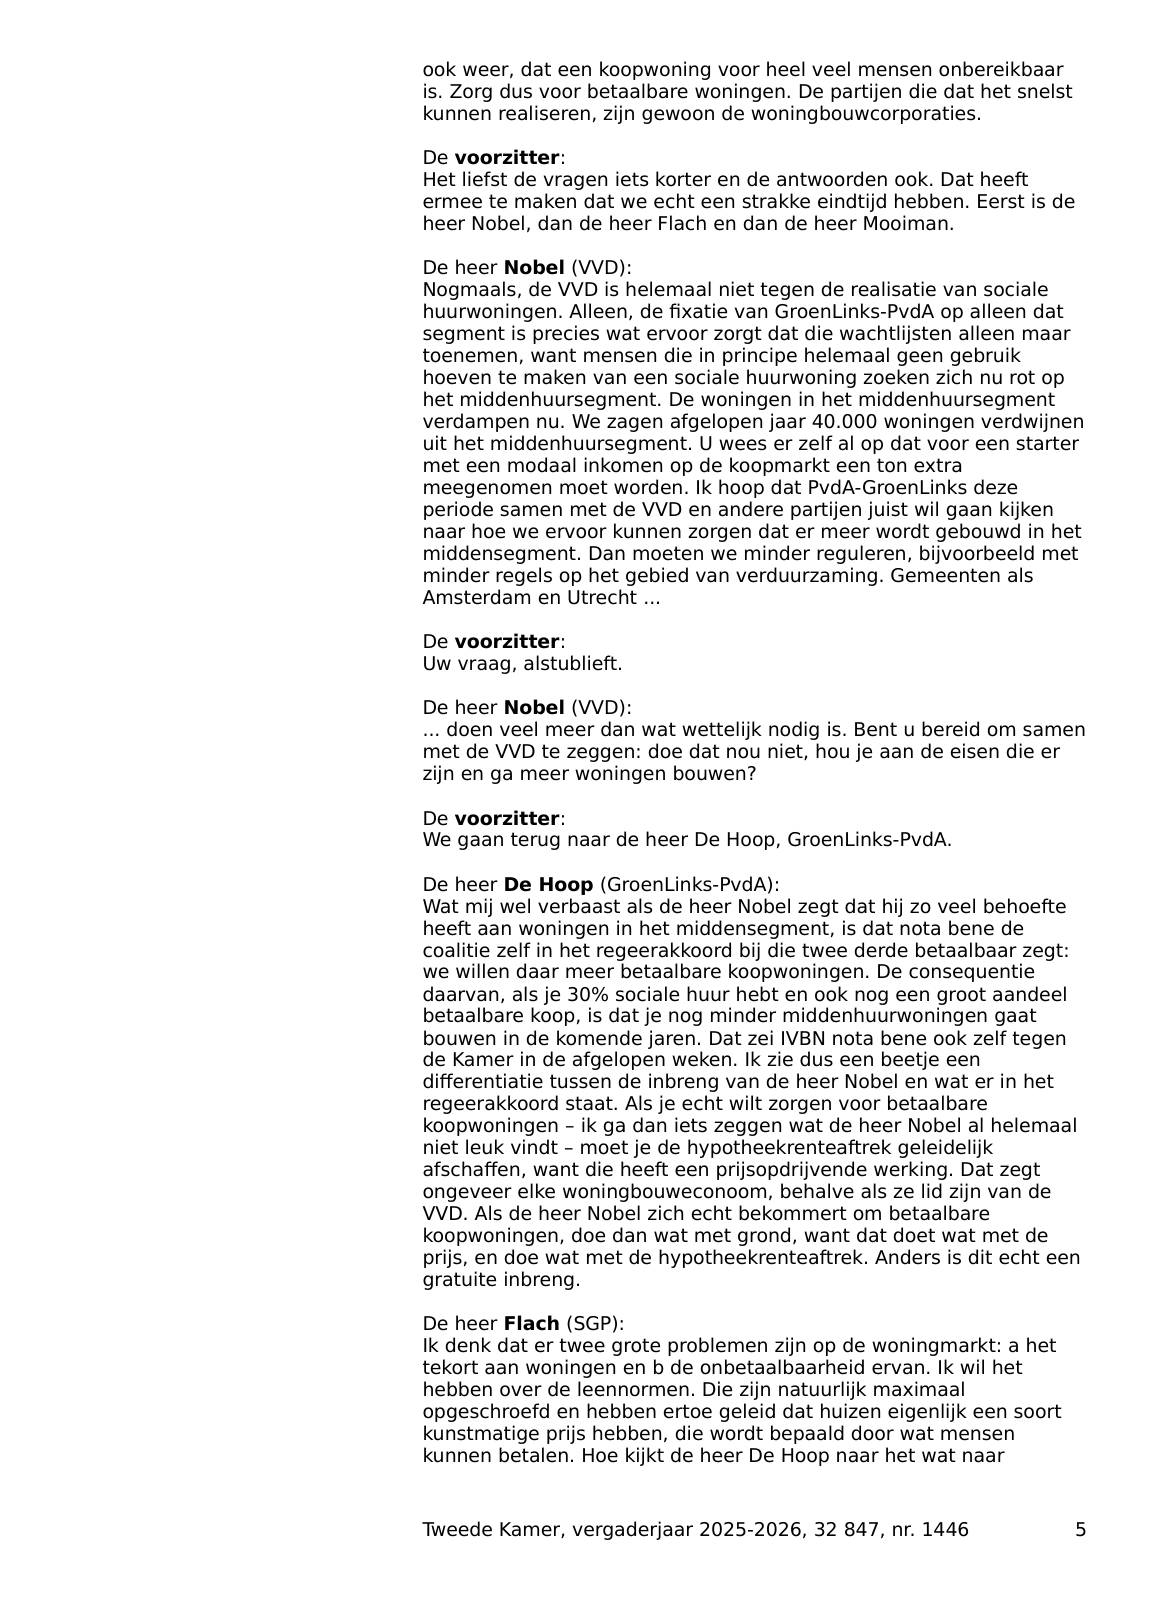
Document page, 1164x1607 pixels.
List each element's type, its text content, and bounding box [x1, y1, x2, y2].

text De heer Nobel (VVD): [422, 257, 1087, 279]
text We gaan terug naar de heer De Hoop, GroenLinks-PvdA. [422, 829, 1087, 851]
text De voorzitter: [422, 147, 1087, 169]
text Uw vraag, alstublieft. [422, 653, 1087, 675]
text ook weer, dat een koopwoning voor heel veel mensen onbereikbaar is. Zorg dus voor betaalbare woningen. De partijen die dat het snelst kunnen realiseren, zijn gewoon de woningbouwcorporaties. [422, 59, 1087, 125]
text Het liefst de vragen iets korter en de antwoorden ook. Dat heeft ermee te maken dat we echt een strakke eindtijd hebben. Eerst is de heer Nobel, dan de heer Flach en dan de heer Mooiman. [422, 169, 1087, 235]
text De voorzitter: [422, 631, 1087, 653]
text Nogmaals, de VVD is helemaal niet tegen de realisatie van sociale huurwoningen. Alleen, de fixatie van GroenLinks-PvdA op alleen dat segment is precies wat ervoor zorgt dat die wachtlijsten alleen maar toenemen, want mensen die in principe helemaal geen gebruik hoeven te maken van een sociale huurwoning zoeken zich nu rot op het middenhuursegment. De woningen in het middenhuursegment verdampen nu. We zagen afgelopen jaar 40.000 woningen verdwijnen uit het middenhuursegment. U wees er zelf al op dat voor een starter met een modaal inkomen op de koopmarkt een ton extra meegenomen moet worden. Ik hoop dat PvdA-GroenLinks deze periode samen met de VVD en andere partijen juist wil gaan kijken naar hoe we ervoor kunnen zorgen dat er meer wordt gebouwd in het middensegment. Dan moeten we minder reguleren, bijvoorbeeld met minder regels op het gebied van verduurzaming. Gemeenten als Amsterdam en Utrecht ... [422, 279, 1087, 609]
text ... doen veel meer dan wat wettelijk nodig is. Bent u bereid om samen met de VVD te zeggen: doe dat nou niet, hou je aan de eisen die er zijn en ga meer woningen bouwen? [422, 719, 1087, 785]
text Ik denk dat er twee grote problemen zijn op de woningmarkt: a het tekort aan woningen en b de onbetaalbaarheid ervan. Ik wil het hebben over de leennormen. Die zijn natuurlijk maximaal opgeschroefd en hebben ertoe geleid dat huizen eigenlijk een soort kunstmatige prijs hebben, die wordt bepaald door wat mensen kunnen betalen. Hoe kijkt de heer De Hoop naar het wat naar [422, 1335, 1087, 1467]
text De heer De Hoop (GroenLinks-PvdA): [422, 873, 1087, 896]
text De heer Flach (SGP): [422, 1313, 1087, 1335]
text De voorzitter: [422, 807, 1087, 829]
text Wat mij wel verbaast als de heer Nobel zegt dat hij zo veel behoefte heeft aan woningen in het middensegment, is dat nota bene de coalitie zelf in het regeerakkoord bij die twee derde betaalbaar zegt: we willen daar meer betaalbare koopwoningen. De consequentie daarvan, als je 30% sociale huur hebt en ook nog een groot aandeel betaalbare koop, is dat je nog minder middenhuurwoningen gaat bouwen in de komende jaren. Dat zei IVBN nota bene ook zelf tegen de Kamer in de afgelopen weken. Ik zie dus een beetje een differentiatie tussen de inbreng van de heer Nobel en wat er in het regeerakkoord staat. Als je echt wilt zorgen voor betaalbare koopwoningen – ik ga dan iets zeggen wat de heer Nobel al helemaal niet leuk vindt – moet je de hypotheekrenteaftrek geleidelijk afschaffen, want die heeft een prijsopdrijvende werking. Dat zegt ongeveer elke woningbouweconoom, behalve als ze lid zijn van de VVD. Als de heer Nobel zich echt bekommert om betaalbare koopwoningen, doe dan wat met grond, want dat doet wat met de prijs, en doe wat met de hypotheekrenteaftrek. Anders is dit echt een gratuite inbreng. [422, 896, 1087, 1291]
text De heer Nobel (VVD): [422, 697, 1087, 719]
